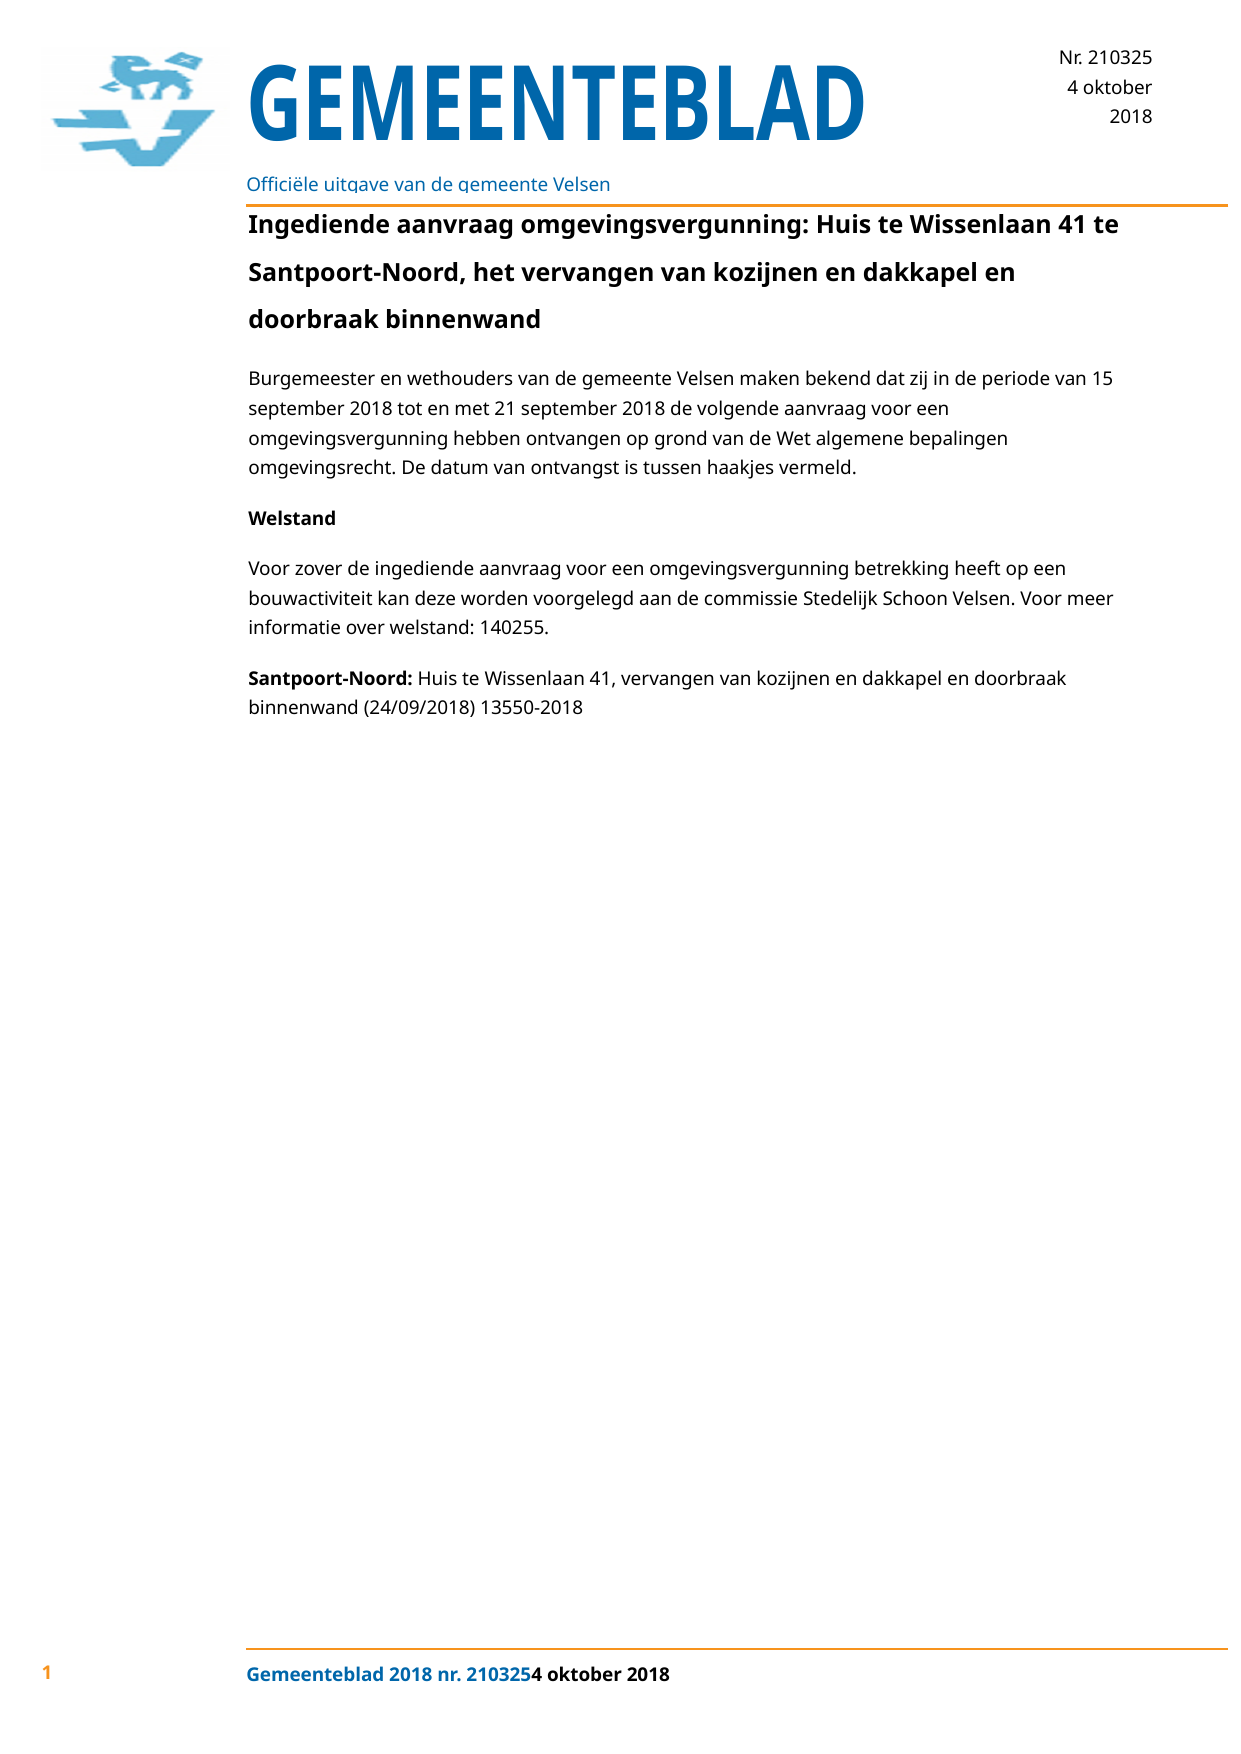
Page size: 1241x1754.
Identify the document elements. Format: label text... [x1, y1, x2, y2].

text Welstand [248, 505, 1152, 530]
text Voor zover de ingediende aanvraag voor een omgevingsvergunning betrekking heeft op een bouwactiviteit kan deze worden voorgelegd aan de commissie Stedelijk Schoon Velsen. Voor meer informatie over welstand: 140255. [248, 555, 1152, 640]
text Burgemeester en wethouders van de gemeente Velsen maken bekend dat zij in de periode van 15 september 2018 tot en met 21 september 2018 de volgende aanvraag voor een omgevingsvergunning hebben ontvangen op grond van de Wet algemene bepalingen omgevingsrecht. De datum van ontvangst is tussen haakjes vermeld. [248, 366, 1152, 480]
text Santpoort-Noord: Huis te Wissenlaan 41, vervangen van kozijnen en dakkapel en doorbraak binnenwand (24/09/2018) 13550-2018 [248, 665, 1152, 720]
text Ingediende aanvraag omgevingsvergunning: Huis te Wissenlaan 41 te Santpoort-Noord, het vervangen van kozijnen en dakkapel en doorbraak binnenwand [248, 207, 1152, 336]
picture [41, 47, 231, 172]
